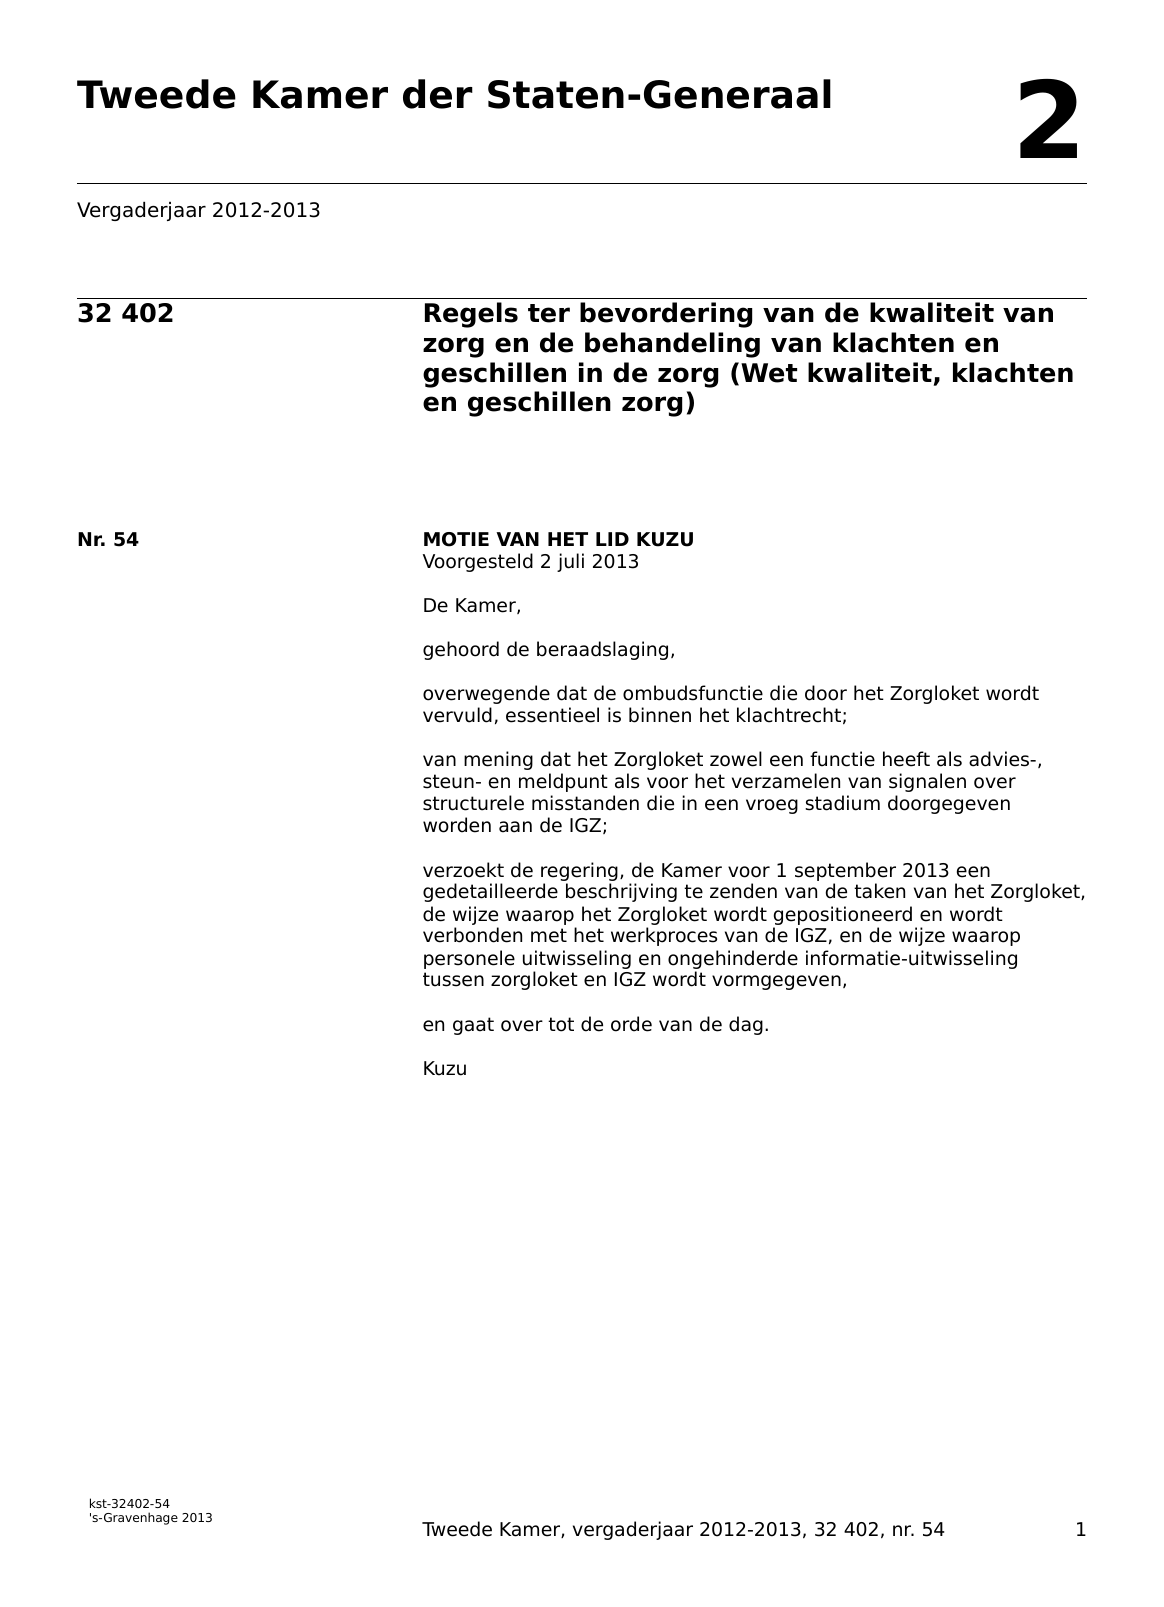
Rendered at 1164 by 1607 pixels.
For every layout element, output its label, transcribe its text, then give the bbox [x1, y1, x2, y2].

subtitle Nr. 54 MOTIE VAN HET LID KUZU [77, 529, 1087, 551]
text gehoord de beraadslaging, [422, 639, 1087, 661]
text van mening dat het Zorgloket zowel een functie heeft als advies-, steun- en meldpunt als voor het verzamelen van signalen over structurele misstanden die in een vroeg stadium doorgegeven worden aan de IGZ; [422, 749, 1087, 837]
text Voorgesteld 2 juli 2013 [422, 551, 1087, 573]
table_header Tweede Kamer der Staten-Generaal [77, 59, 886, 183]
subtitle 32 402 Regels ter bevordering van de kwaliteit van zorg en de behandeling van klachten en geschillen in de zorg (Wet kwaliteit, klachten en geschillen zorg) [77, 299, 1087, 418]
text overwegende dat de ombudsfunctie die door het Zorgloket wordt vervuld, essentieel is binnen het klachtrecht; [422, 683, 1087, 727]
table_cell Vergaderjaar 2012-2013 [77, 184, 1087, 298]
text verzoekt de regering, de Kamer voor 1 september 2013 een gedetailleerde beschrijving te zenden van de taken van het Zorgloket, de wijze waarop het Zorgloket wordt gepositioneerd en wordt verbonden met het werkproces van de IGZ, en de wijze waarop personele uitwisseling en ongehinderde informatie-uitwisseling tussen zorgloket en IGZ wordt vormgegeven, [422, 859, 1087, 991]
text 's-Gravenhage 2013 [88, 1511, 323, 1525]
text en gaat over tot de orde van de dag. [422, 1013, 1087, 1036]
text Kuzu [422, 1058, 1087, 1080]
text De Kamer, [422, 595, 1087, 617]
text kst-32402-54 [88, 1497, 323, 1511]
table_header 2 [886, 59, 1087, 183]
